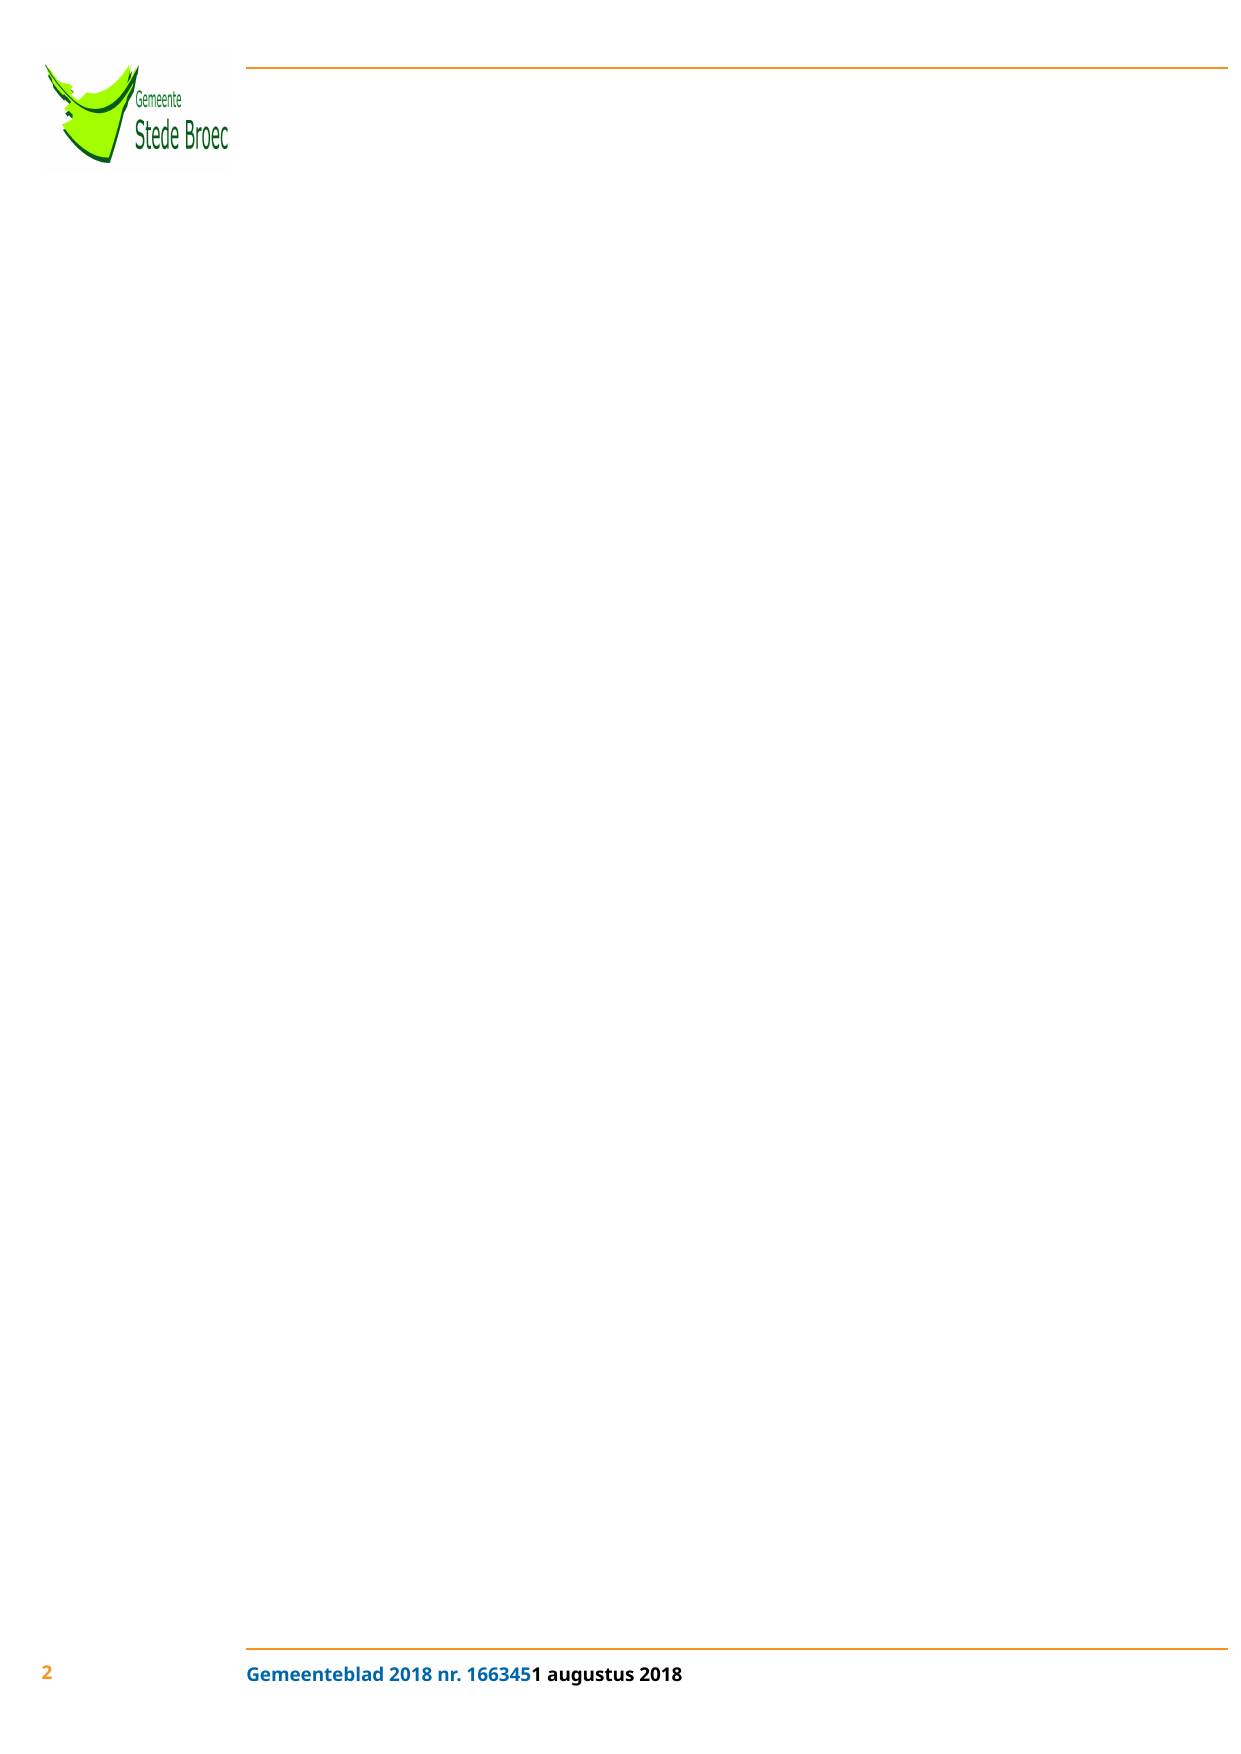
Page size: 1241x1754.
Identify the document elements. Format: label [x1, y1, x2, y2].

picture [41, 47, 231, 172]
